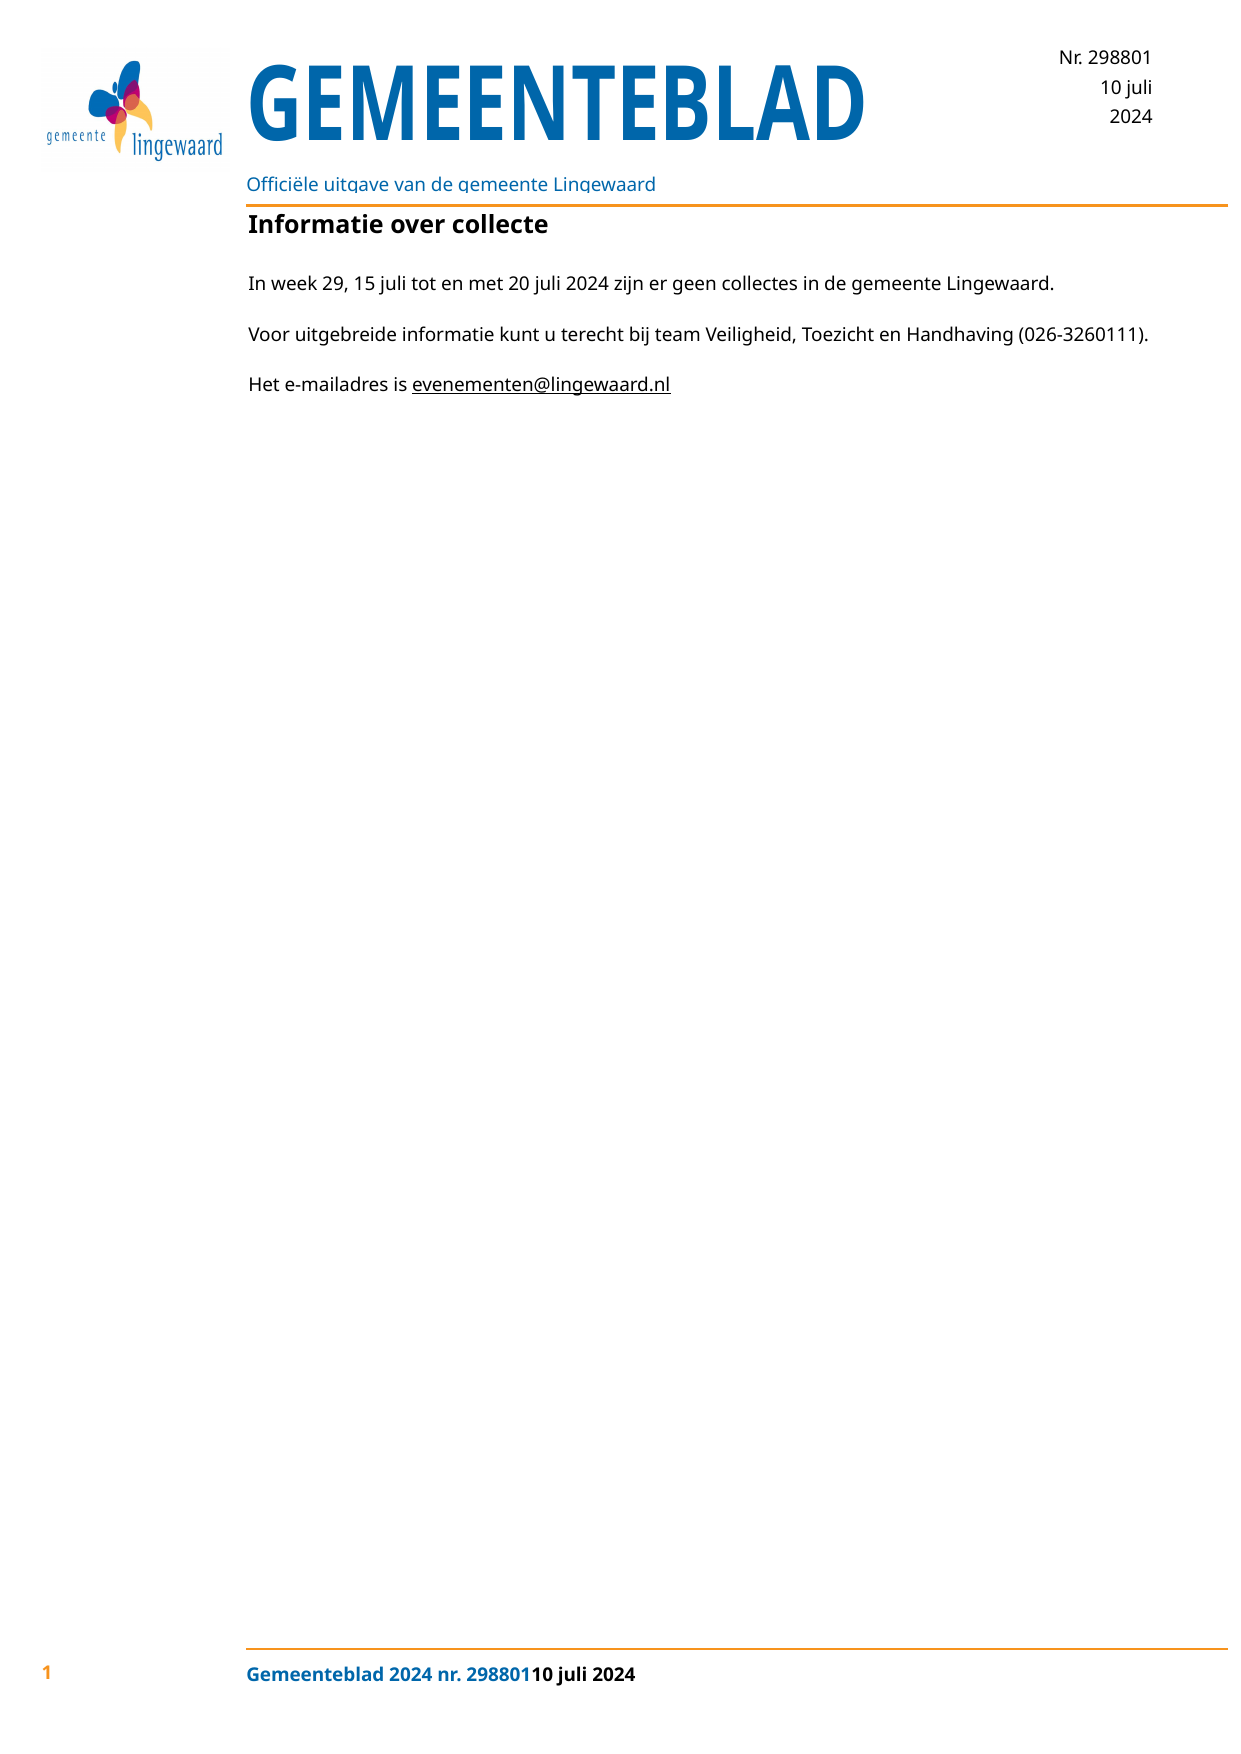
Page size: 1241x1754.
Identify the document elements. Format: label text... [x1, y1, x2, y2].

text In week 29, 15 juli tot en met 20 juli 2024 zijn er geen collectes in de gemeente Lingewaard. [248, 270, 1152, 296]
text Voor uitgebreide informatie kunt u terecht bij team Veiligheid, Toezicht en Handhaving (026-3260111). [248, 321, 1152, 346]
text Informatie over collecte [248, 207, 1152, 241]
picture [41, 47, 231, 172]
text Het e-mailadres is evenementen@lingewaard.nl [248, 371, 1152, 397]
